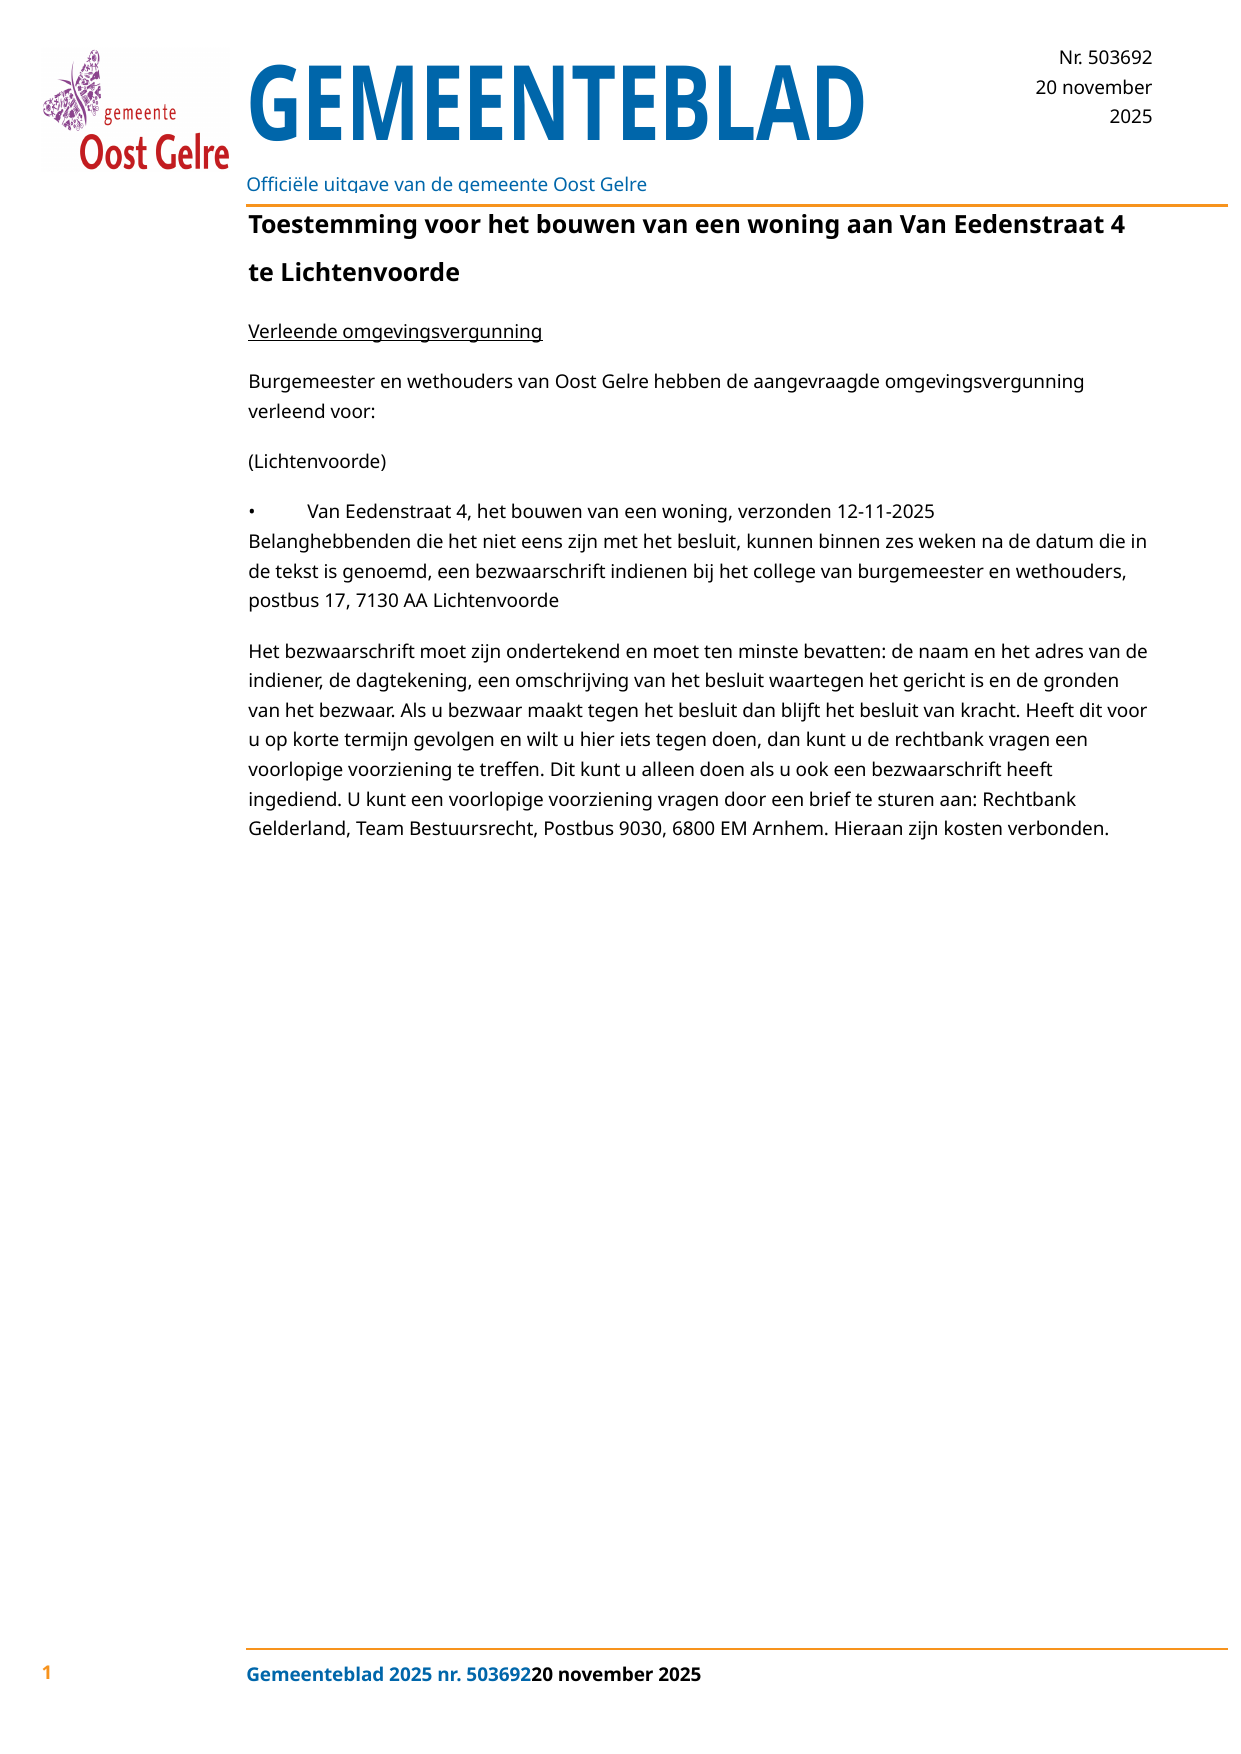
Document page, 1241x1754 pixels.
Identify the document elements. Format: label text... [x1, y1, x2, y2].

list Van Eedenstraat 4, het bouwen van een woning, verzonden 12-11-2025 [248, 499, 1152, 524]
text (Lichtenvoorde) [248, 448, 1152, 474]
text Het bezwaarschrift moet zijn ondertekend en moet ten minste bevatten: de naam en het adres van de indiener, de dagtekening, een omschrijving van het besluit waartegen het gericht is en de gronden van het bezwaar. Als u bezwaar maakt tegen het besluit dan blijft het besluit van kracht. Heeft dit voor u op korte termijn gevolgen en wilt u hier iets tegen doen, dan kunt u de rechtbank vragen een voorlopige voorziening te treffen. Dit kunt u alleen doen als u ook een bezwaarschrift heeft ingediend. U kunt een voorlopige voorziening vragen door een brief te sturen aan: Rechtbank Gelderland, Team Bestuursrecht, Postbus 9030, 6800 EM Arnhem. Hieraan zijn kosten verbonden. [248, 638, 1152, 841]
text Belanghebbenden die het niet eens zijn met het besluit, kunnen binnen zes weken na de datum die in de tekst is genoemd, een bezwaarschrift indienen bij het college van burgemeester en wethouders, postbus 17, 7130 AA Lichtenvoorde [248, 528, 1152, 613]
text Verleende omgevingsvergunning [248, 318, 1152, 344]
text Burgemeester en wethouders van Oost Gelre hebben de aangevraagde omgevingsvergunning verleend voor: [248, 368, 1152, 424]
picture [41, 47, 231, 172]
text Toestemming voor het bouwen van een woning aan Van Eedenstraat 4 te Lichtenvoorde [248, 207, 1152, 288]
